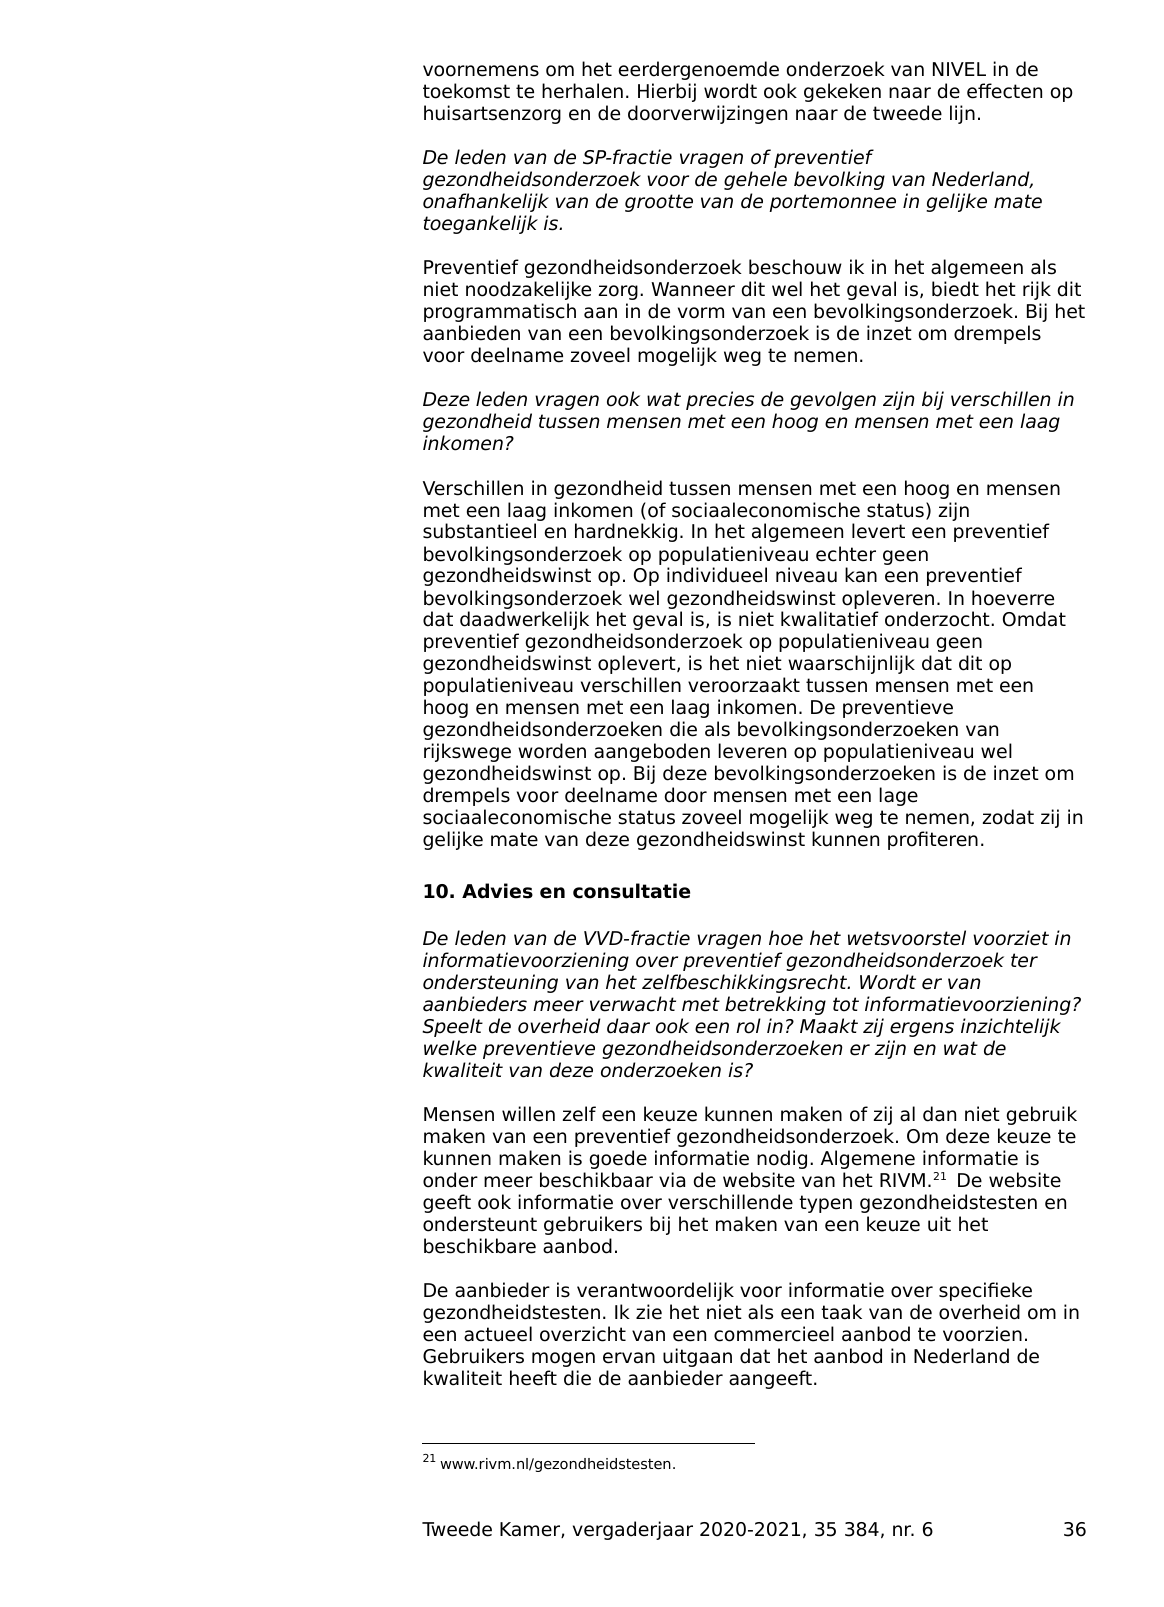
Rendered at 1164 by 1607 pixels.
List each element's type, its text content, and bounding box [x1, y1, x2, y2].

text Verschillen in gezondheid tussen mensen met een hoog en mensen met een laag inkomen (of sociaaleconomische status) zijn substantieel en hardnekkig. In het algemeen levert een preventief bevolkingsonderzoek op populatieniveau echter geen gezondheidswinst op. Op individueel niveau kan een preventief bevolkingsonderzoek wel gezondheidswinst opleveren. In hoeverre dat daadwerkelijk het geval is, is niet kwalitatief onderzocht. Omdat preventief gezondheidsonderzoek op populatieniveau geen gezondheidswinst oplevert, is het niet waarschijnlijk dat dit op populatieniveau verschillen veroorzaakt tussen mensen met een hoog en mensen met een laag inkomen. De preventieve gezondheidsonderzoeken die als bevolkingsonderzoeken van rijkswege worden aangeboden leveren op populatieniveau wel gezondheidswinst op. Bij deze bevolkingsonderzoeken is de inzet om drempels voor deelname door mensen met een lage sociaaleconomische status zoveel mogelijk weg te nemen, zodat zij in gelijke mate van deze gezondheidswinst kunnen profiteren. [422, 477, 1087, 851]
text De leden van de VVD-fractie vragen hoe het wetsvoorstel voorziet in informatievoorziening over preventief gezondheidsonderzoek ter ondersteuning van het zelfbeschikkingsrecht. Wordt er van aanbieders meer verwacht met betrekking tot informatievoorziening? Speelt de overheid daar ook een rol in? Maakt zij ergens inzichtelijk welke preventieve gezondheidsonderzoeken er zijn en wat de kwaliteit van deze onderzoeken is? [422, 928, 1087, 1082]
text Mensen willen zelf een keuze kunnen maken of zij al dan niet gebruik maken van een preventief gezondheidsonderzoek. Om deze keuze te kunnen maken is goede informatie nodig. Algemene informatie is onder meer beschikbaar via de website van het RIVM. De website geeft ook informatie over verschillende typen gezondheidstesten en ondersteunt gebruikers bij het maken van een keuze uit het beschikbare aanbod. [422, 1104, 1087, 1258]
text www.rivm.nl/gezondheidstesten. [422, 1452, 1087, 1474]
text De leden van de SP-fractie vragen of preventief gezondheidsonderzoek voor de gehele bevolking van Nederland, onafhankelijk van de grootte van de portemonnee in gelijke mate toegankelijk is. [422, 147, 1087, 235]
text voornemens om het eerdergenoemde onderzoek van NIVEL in de toekomst te herhalen. Hierbij wordt ook gekeken naar de effecten op huisartsenzorg en de doorverwijzingen naar de tweede lijn. [422, 59, 1087, 125]
text Preventief gezondheidsonderzoek beschouw ik in het algemeen als niet noodzakelijke zorg. Wanneer dit wel het geval is, biedt het rijk dit programmatisch aan in de vorm van een bevolkingsonderzoek. Bij het aanbieden van een bevolkingsonderzoek is de inzet om drempels voor deelname zoveel mogelijk weg te nemen. [422, 257, 1087, 367]
text De aanbieder is verantwoordelijk voor informatie over specifieke gezondheidstesten. Ik zie het niet als een taak van de overheid om in een actueel overzicht van een commercieel aanbod te voorzien. Gebruikers mogen ervan uitgaan dat het aanbod in Nederland de kwaliteit heeft die de aanbieder aangeeft. [422, 1280, 1087, 1390]
subtitle 10. Advies en consultatie [422, 881, 1087, 903]
text Deze leden vragen ook wat precies de gevolgen zijn bij verschillen in gezondheid tussen mensen met een hoog en mensen met een laag inkomen? [422, 389, 1087, 455]
